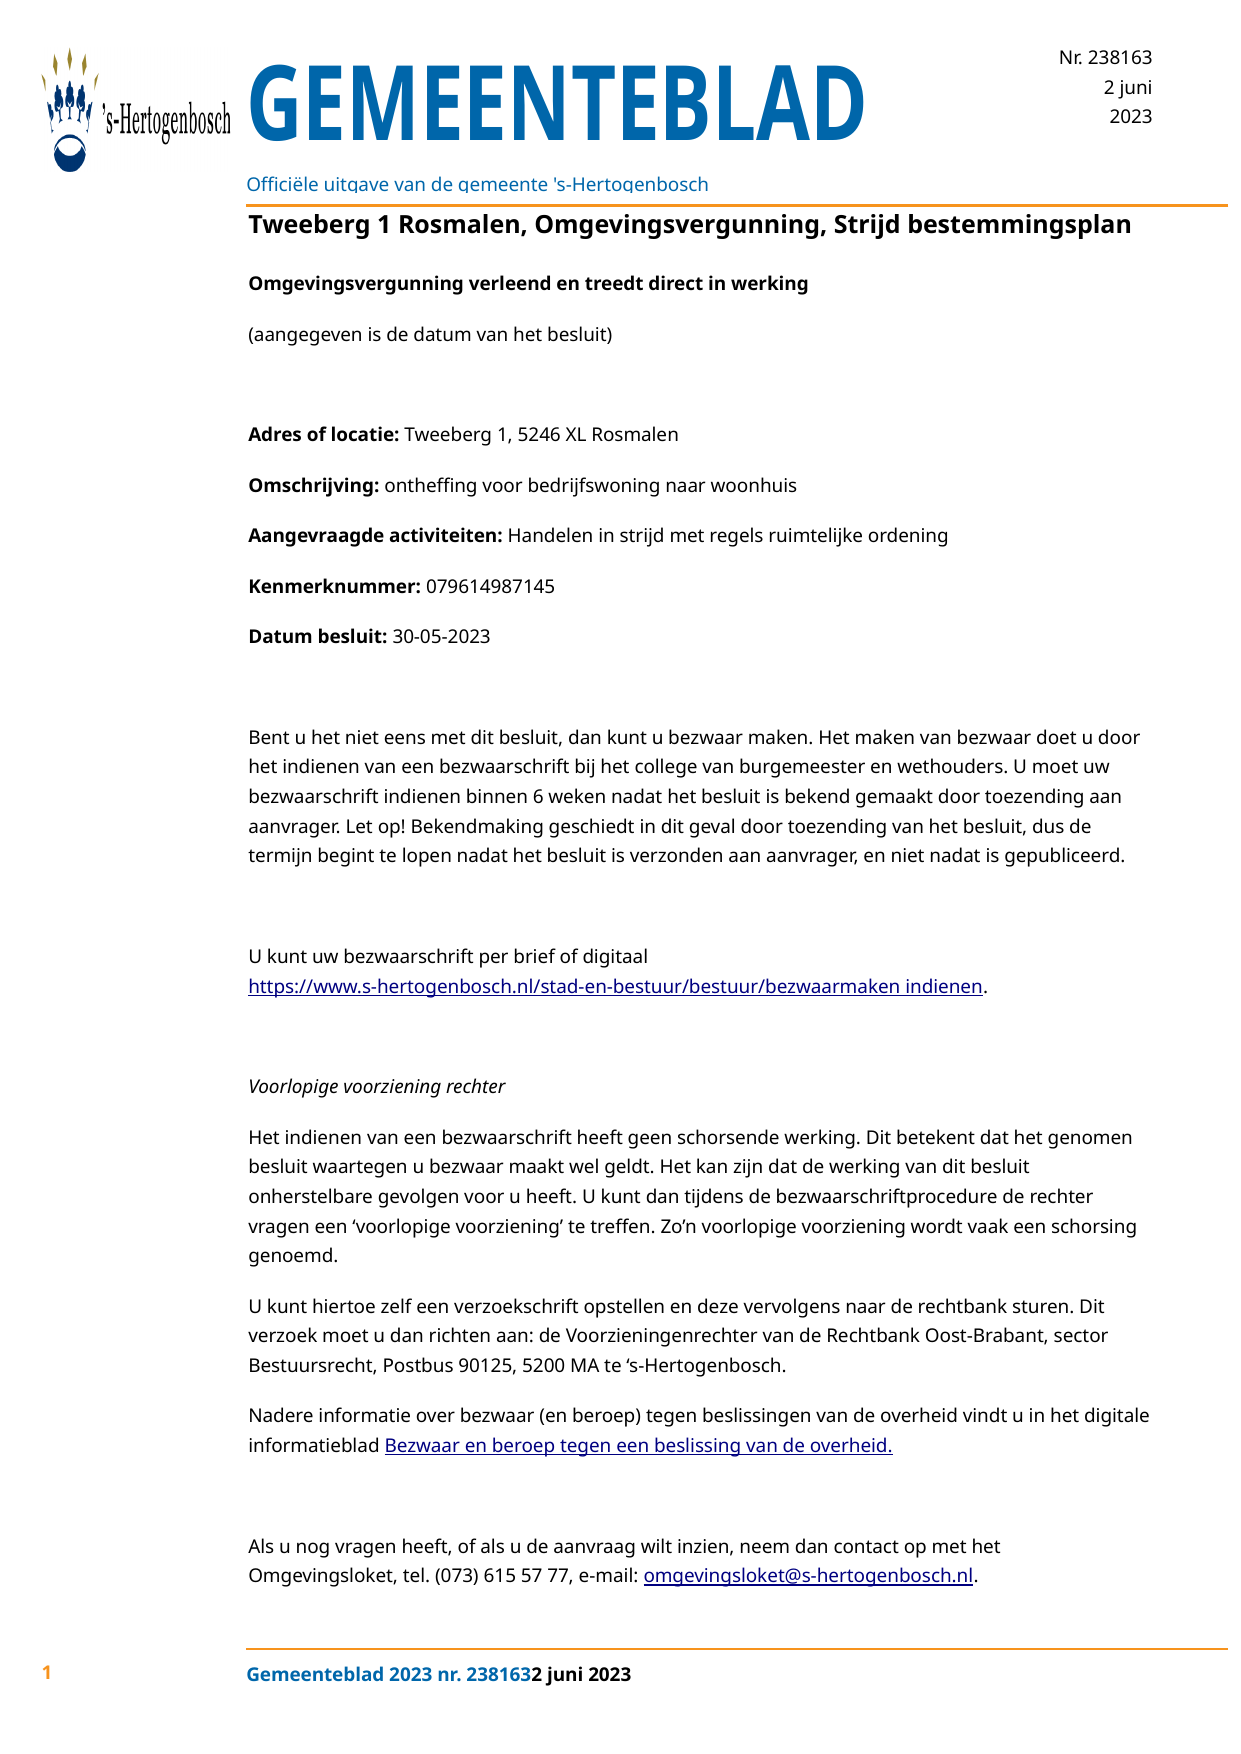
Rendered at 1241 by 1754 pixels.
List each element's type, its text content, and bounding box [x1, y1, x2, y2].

text Voorlopige voorziening rechter [248, 1074, 1152, 1099]
text Adres of locatie: Tweeberg 1, 5246 XL Rosmalen [248, 422, 1152, 447]
text U kunt uw bezwaarschrift per brief of digitaal https://www.s-hertogenbosch.nl/stad-en-bestuur/bestuur/bezwaarmaken indienen. [248, 943, 1152, 998]
text Kenmerknummer: 079614987145 [248, 573, 1152, 598]
text Bent u het niet eens met dit besluit, dan kunt u bezwaar maken. Het maken van bezwaar doet u door het indienen van een bezwaarschrift bij het college van burgemeester en wethouders. U moet uw bezwaarschrift indienen binnen 6 weken nadat het besluit is bekend gemaakt door toezending aan aanvrager. Let op! Bekendmaking geschiedt in dit geval door toezending van het besluit, dus de termijn begint te lopen nadat het besluit is verzonden aan aanvrager, en niet nadat is gepubliceerd. [248, 724, 1152, 868]
text Aangevraagde activiteiten: Handelen in strijd met regels ruimtelijke ordening [248, 522, 1152, 548]
text Als u nog vragen heeft, of als u de aanvraag wilt inzien, neem dan contact op met het Omgevingsloket, tel. (073) 615 57 77, e-mail: omgevingsloket@s-hertogenbosch.nl. [248, 1533, 1152, 1588]
text Datum besluit: 30-05-2023 [248, 623, 1152, 649]
text Nadere informatie over bezwaar (en beroep) tegen beslissingen van de overheid vindt u in het digitale informatieblad Bezwaar en beroep tegen een beslissing van de overheid. [248, 1402, 1152, 1458]
text Omgevingsvergunning verleend en treedt direct in werking [248, 270, 1152, 296]
text Het indienen van een bezwaarschrift heeft geen schorsende werking. Dit betekent dat het genomen besluit waartegen u bezwaar maakt wel geldt. Het kan zijn dat de werking van dit besluit onherstelbare gevolgen voor u heeft. U kunt dan tijdens de bezwaarschriftprocedure de rechter vragen een ‘voorlopige voorziening’ te treffen. Zo’n voorlopige voorziening wordt vaak een schorsing genoemd. [248, 1124, 1152, 1268]
text U kunt hiertoe zelf een verzoekschrift opstellen en deze vervolgens naar de rechtbank sturen. Dit verzoek moet u dan richten aan: de Voorzieningenrechter van de Rechtbank Oost-Brabant, sector Bestuursrecht, Postbus 90125, 5200 MA te ‘s-Hertogenbosch. [248, 1293, 1152, 1378]
text Omschrijving: ontheffing voor bedrijfswoning naar woonhuis [248, 472, 1152, 498]
text (aangegeven is de datum van het besluit) [248, 321, 1152, 346]
text Tweeberg 1 Rosmalen, Omgevingsvergunning, Strijd bestemmingsplan [248, 207, 1152, 241]
picture [41, 47, 231, 172]
